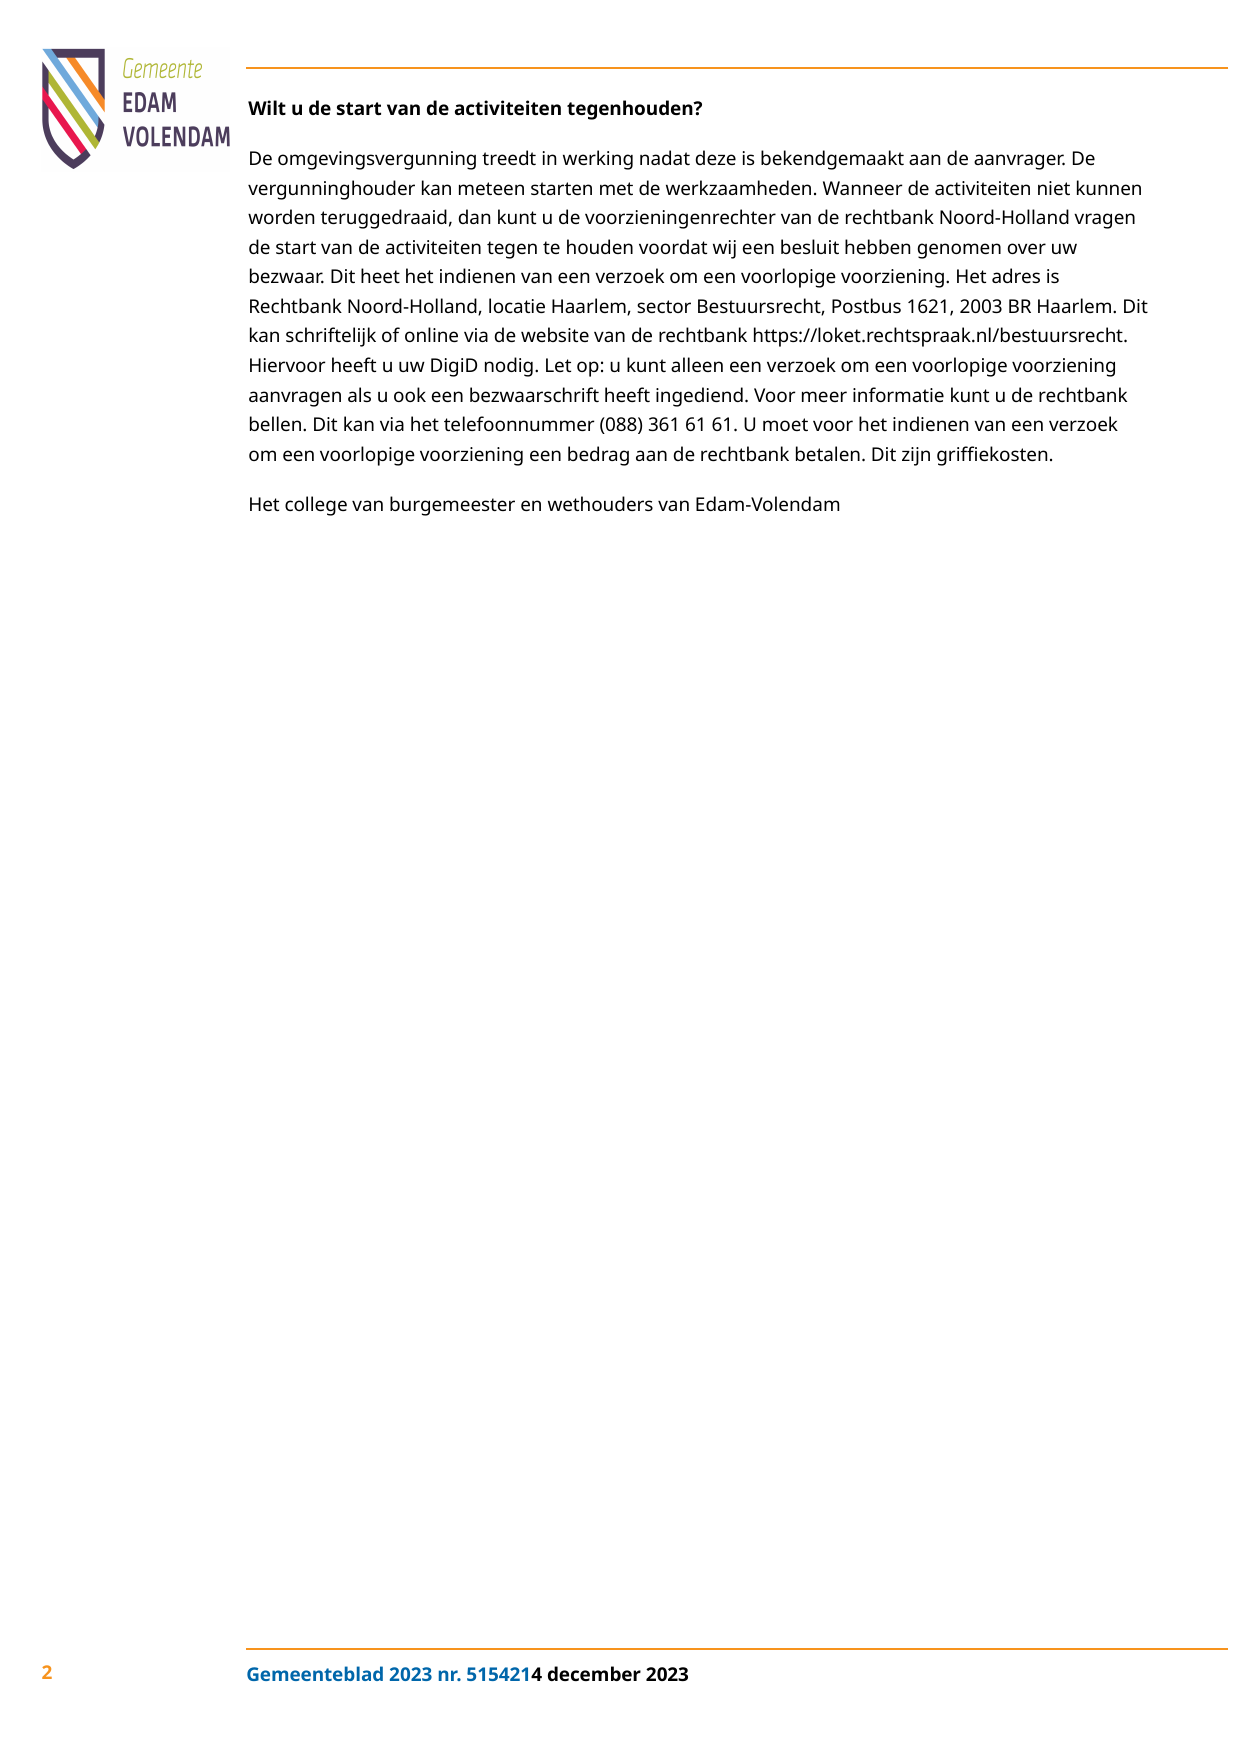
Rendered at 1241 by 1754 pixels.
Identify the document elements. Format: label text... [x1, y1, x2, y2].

picture [41, 47, 231, 172]
text De omgevingsvergunning treedt in werking nadat deze is bekendgemaakt aan de aanvrager. De vergunninghouder kan meteen starten met de werkzaamheden. Wanneer de activiteiten niet kunnen worden teruggedraaid, dan kunt u de voorzieningenrechter van de rechtbank Noord-Holland vragen de start van de activiteiten tegen te houden voordat wij een besluit hebben genomen over uw bezwaar. Dit heet het indienen van een verzoek om een voorlopige voorziening. Het adres is Rechtbank Noord-Holland, locatie Haarlem, sector Bestuursrecht, Postbus 1621, 2003 BR Haarlem. Dit kan schriftelijk of online via de website van de rechtbank https://loket.rechtspraak.nl/bestuursrecht. Hiervoor heeft u uw DigiD nodig. Let op: u kunt alleen een verzoek om een voorlopige voorziening aanvragen als u ook een bezwaarschrift heeft ingediend. Voor meer informatie kunt u de rechtbank bellen. Dit kan via het telefoonnummer (088) 361 61 61. U moet voor het indienen van een verzoek om een voorlopige voorziening een bedrag aan de rechtbank betalen. Dit zijn griffiekosten. [248, 145, 1152, 467]
text Het college van burgemeester en wethouders van Edam-Volendam [248, 491, 1152, 517]
text Wilt u de start van de activiteiten tegenhouden? [248, 95, 1152, 121]
